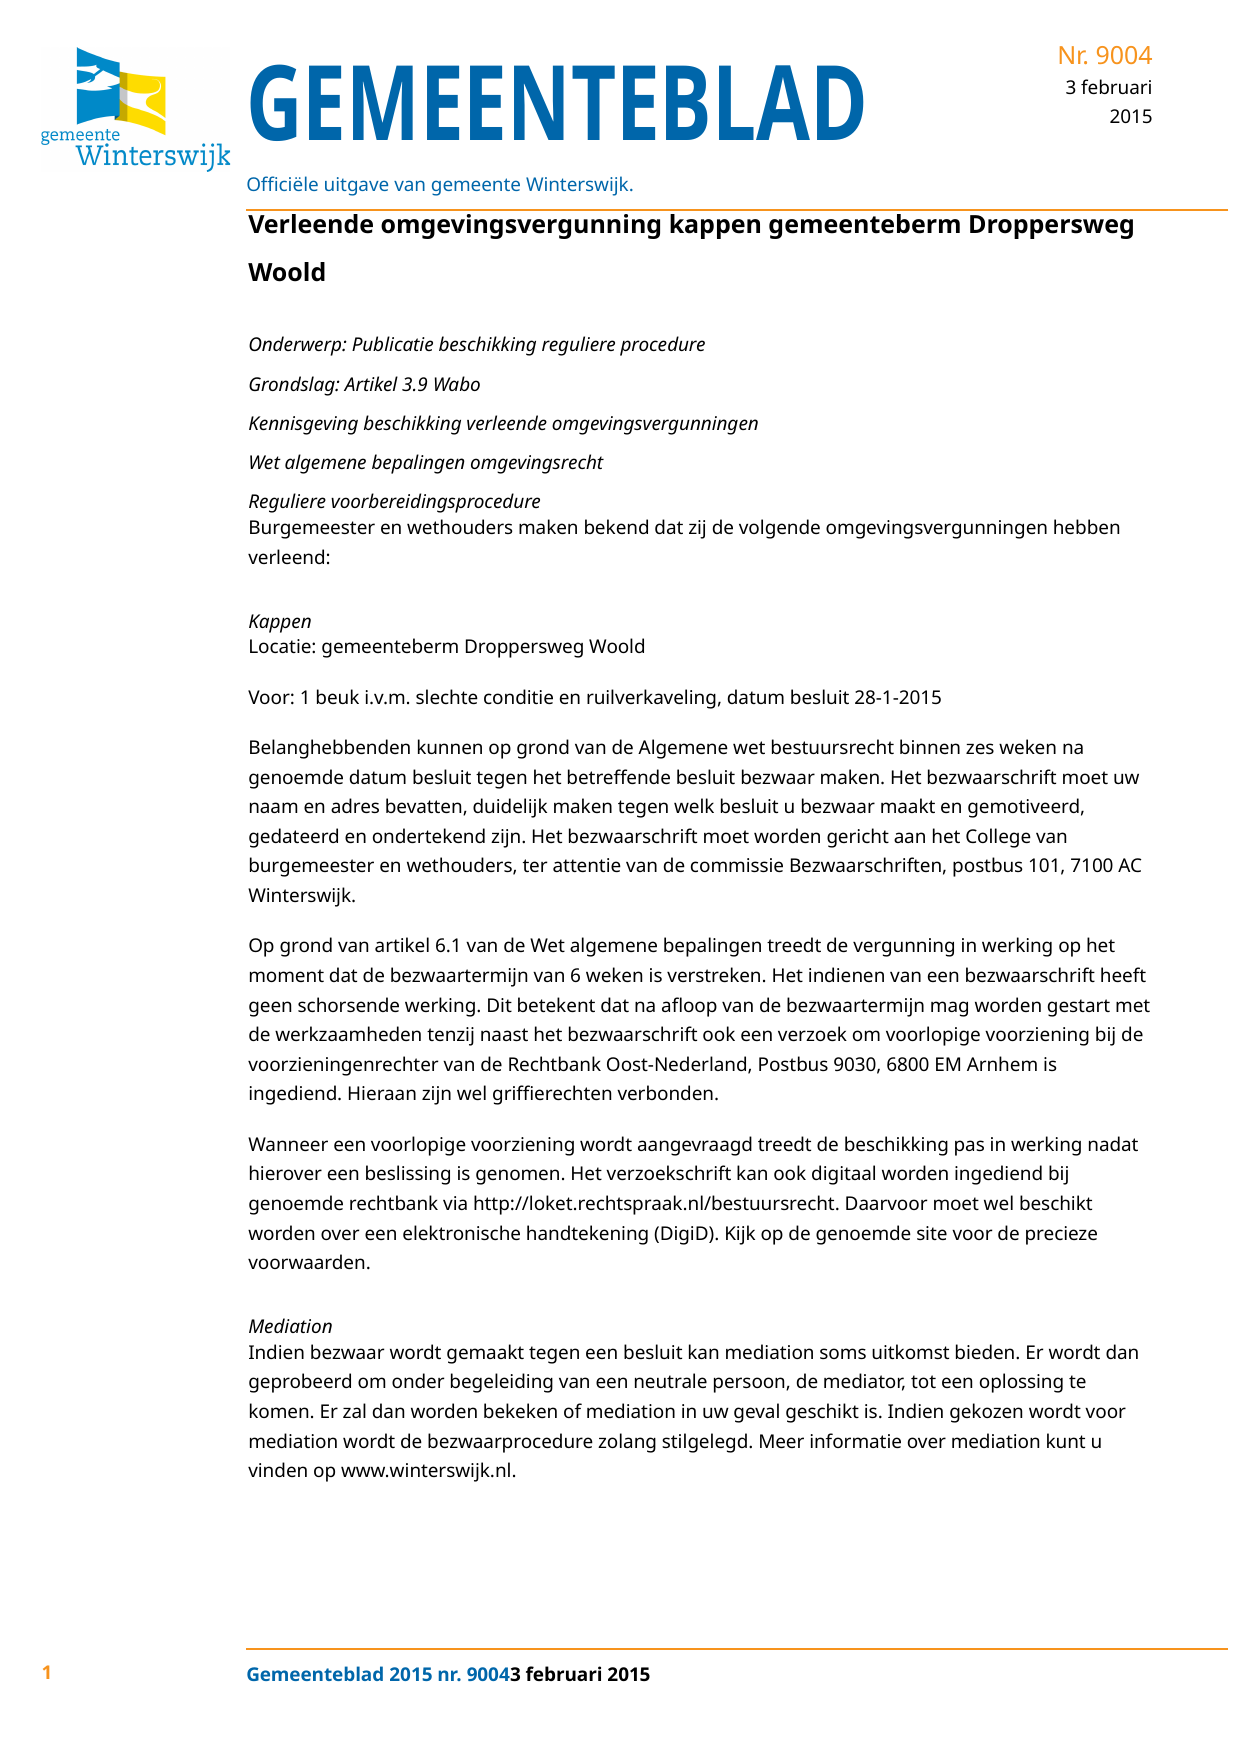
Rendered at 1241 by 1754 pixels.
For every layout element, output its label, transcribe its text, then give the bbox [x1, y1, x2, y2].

text Indien bezwaar wordt gemaakt tegen een besluit kan mediation soms uitkomst bieden. Er wordt dan geprobeerd om onder begeleiding van een neutrale persoon, de mediator, tot een oplossing te komen. Er zal dan worden bekeken of mediation in uw geval geschikt is. Indien gekozen wordt voor mediation wordt de bezwaarprocedure zolang stilgelegd. Meer informatie over mediation kunt u vinden op www.winterswijk.nl. [248, 1339, 1152, 1483]
text Kappen [248, 608, 1152, 633]
picture [41, 47, 231, 172]
text Locatie: gemeenteberm Droppersweg Woold [248, 633, 1152, 659]
text Onderwerp: Publicatie beschikking reguliere procedure [248, 331, 1152, 357]
text Op grond van artikel 6.1 van de Wet algemene bepalingen treedt de vergunning in werking op het moment dat de bezwaartermijn van 6 weken is verstreken. Het indienen van een bezwaarschrift heeft geen schorsende werking. Dit betekent dat na afloop van de bezwaartermijn mag worden gestart met de werkzaamheden tenzij naast het bezwaarschrift ook een verzoek om voorlopige voorziening bij de voorzieningenrechter van de Rechtbank Oost-Nederland, Postbus 9030, 6800 EM Arnhem is ingediend. Hieraan zijn wel griffierechten verbonden. [248, 933, 1152, 1106]
text Voor: 1 beuk i.v.m. slechte conditie en ruilverkaveling, datum besluit 28-1-2015 [248, 684, 1152, 710]
text Grondslag: Artikel 3.9 Wabo [248, 371, 1152, 396]
text Burgemeester en wethouders maken bekend dat zij de volgende omgevingsvergunningen hebben verleend: [248, 514, 1152, 569]
picture [225, 153, 231, 162]
text Kennisgeving beschikking verleende omgevingsvergunningen [248, 410, 1152, 436]
text Reguliere voorbereidingsprocedure [248, 488, 1152, 514]
text Wanneer een voorlopige voorziening wordt aangevraagd treedt de beschikking pas in werking nadat hierover een beslissing is genomen. Het verzoekschrift kan ook digitaal worden ingediend bij genoemde rechtbank via http://loket.rechtspraak.nl/bestuursrecht. Daarvoor moet wel beschikt worden over een elektronische handtekening (DigiD). Kijk op de genoemde site voor de precieze voorwaarden. [248, 1131, 1152, 1275]
text Mediation [248, 1313, 1152, 1339]
text Belanghebbenden kunnen op grond van de Algemene wet bestuursrecht binnen zes weken na genoemde datum besluit tegen het betreffende besluit bezwaar maken. Het bezwaarschrift moet uw naam en adres bevatten, duidelijk maken tegen welk besluit u bezwaar maakt en gemotiveerd, gedateerd en ondertekend zijn. Het bezwaarschrift moet worden gericht aan het College van burgemeester en wethouders, ter attentie van de commissie Bezwaarschriften, postbus 101, 7100 AC Winterswijk. [248, 734, 1152, 908]
text Wet algemene bepalingen omgevingsrecht [248, 449, 1152, 475]
text Verleende omgevingsvergunning kappen gemeenteberm Droppersweg Woold [248, 211, 1152, 288]
